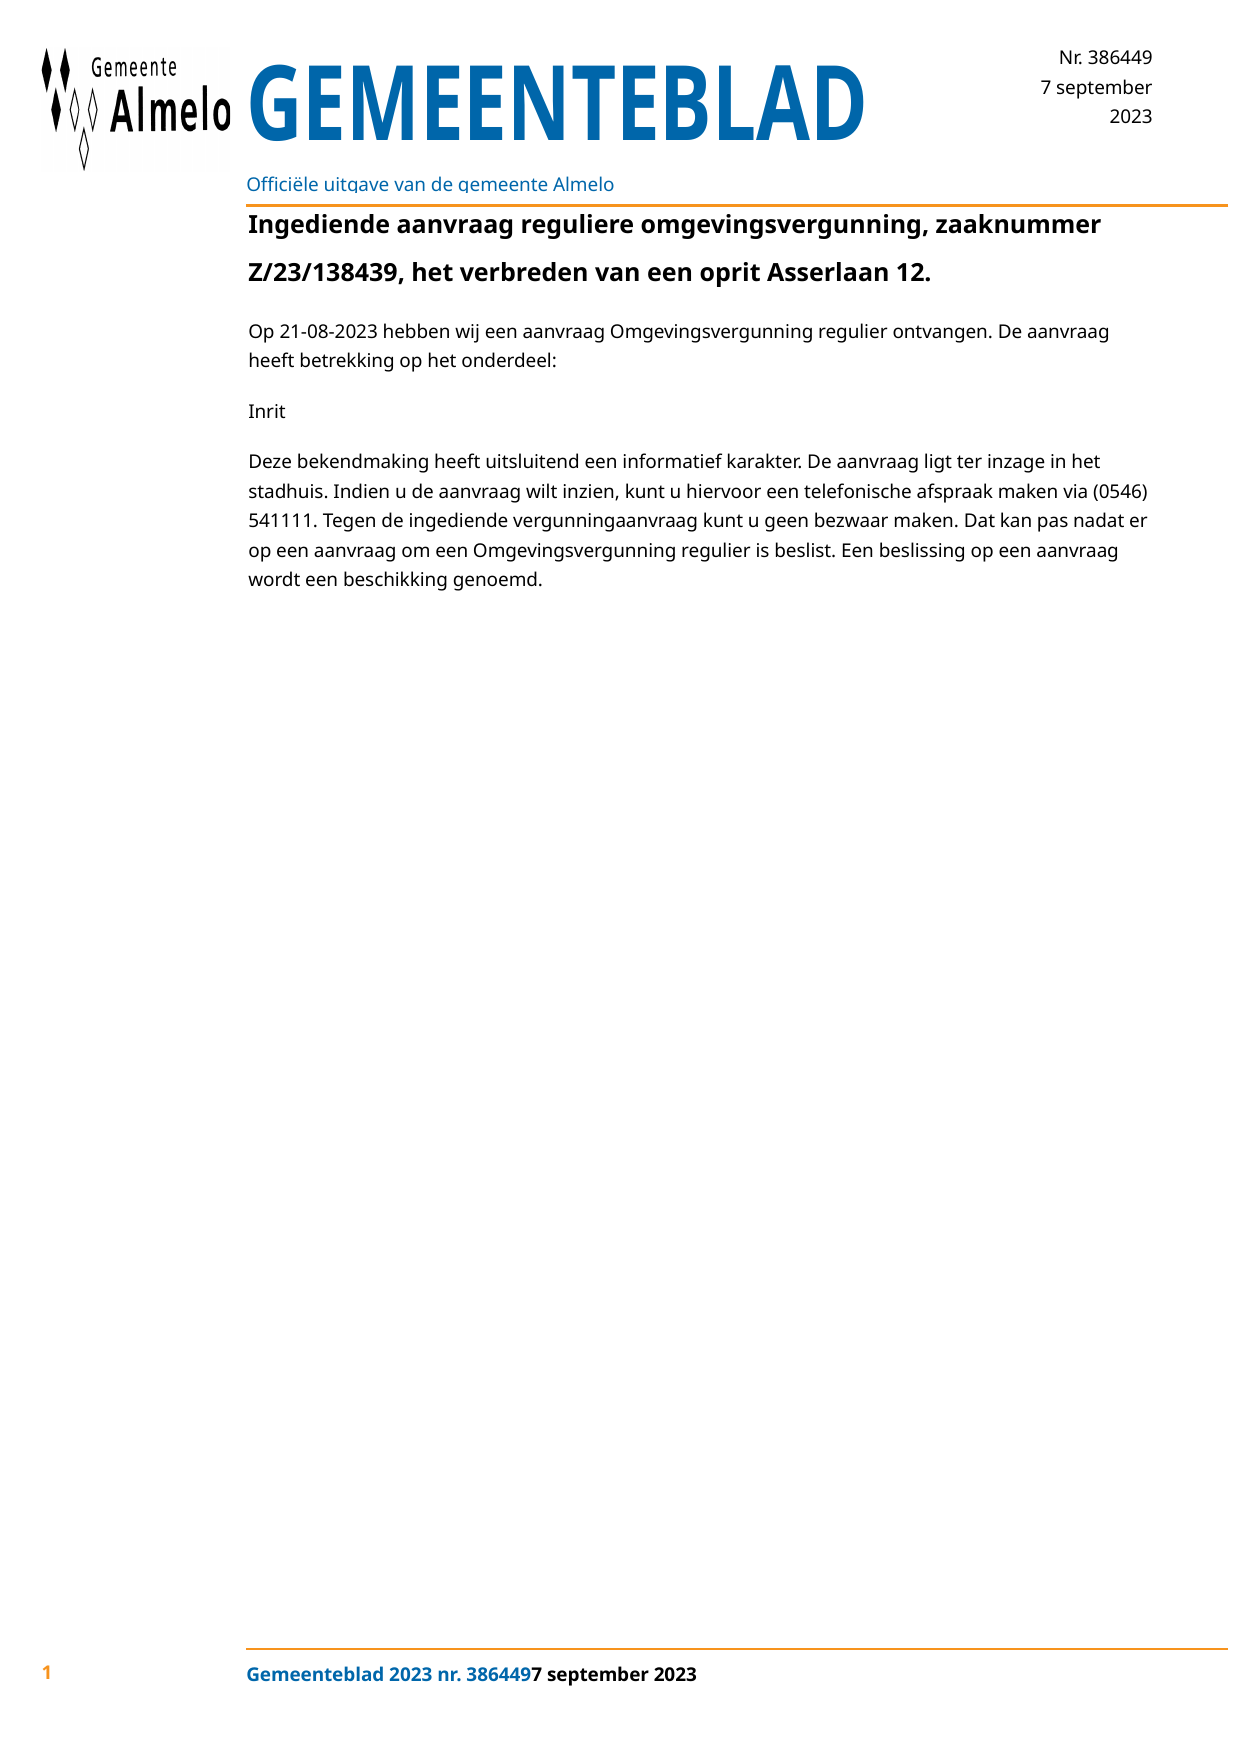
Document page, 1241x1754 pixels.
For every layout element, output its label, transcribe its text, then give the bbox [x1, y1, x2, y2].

text Ingediende aanvraag reguliere omgevingsvergunning, zaaknummer Z/23/138439, het verbreden van een oprit Asserlaan 12. [248, 207, 1152, 288]
text Deze bekendmaking heeft uitsluitend een informatief karakter. De aanvraag ligt ter inzage in het stadhuis. Indien u de aanvraag wilt inzien, kunt u hiervoor een telefonische afspraak maken via (0546) 541111. Tegen de ingediende vergunningaanvraag kunt u geen bezwaar maken. Dat kan pas nadat er op een aanvraag om een Omgevingsvergunning regulier is beslist. Een beslissing op een aanvraag wordt een beschikking genoemd. [248, 448, 1152, 592]
picture [41, 47, 231, 172]
text Inrit [248, 398, 1152, 424]
text Op 21-08-2023 hebben wij een aanvraag Omgevingsvergunning regulier ontvangen. De aanvraag heeft betrekking op het onderdeel: [248, 318, 1152, 373]
